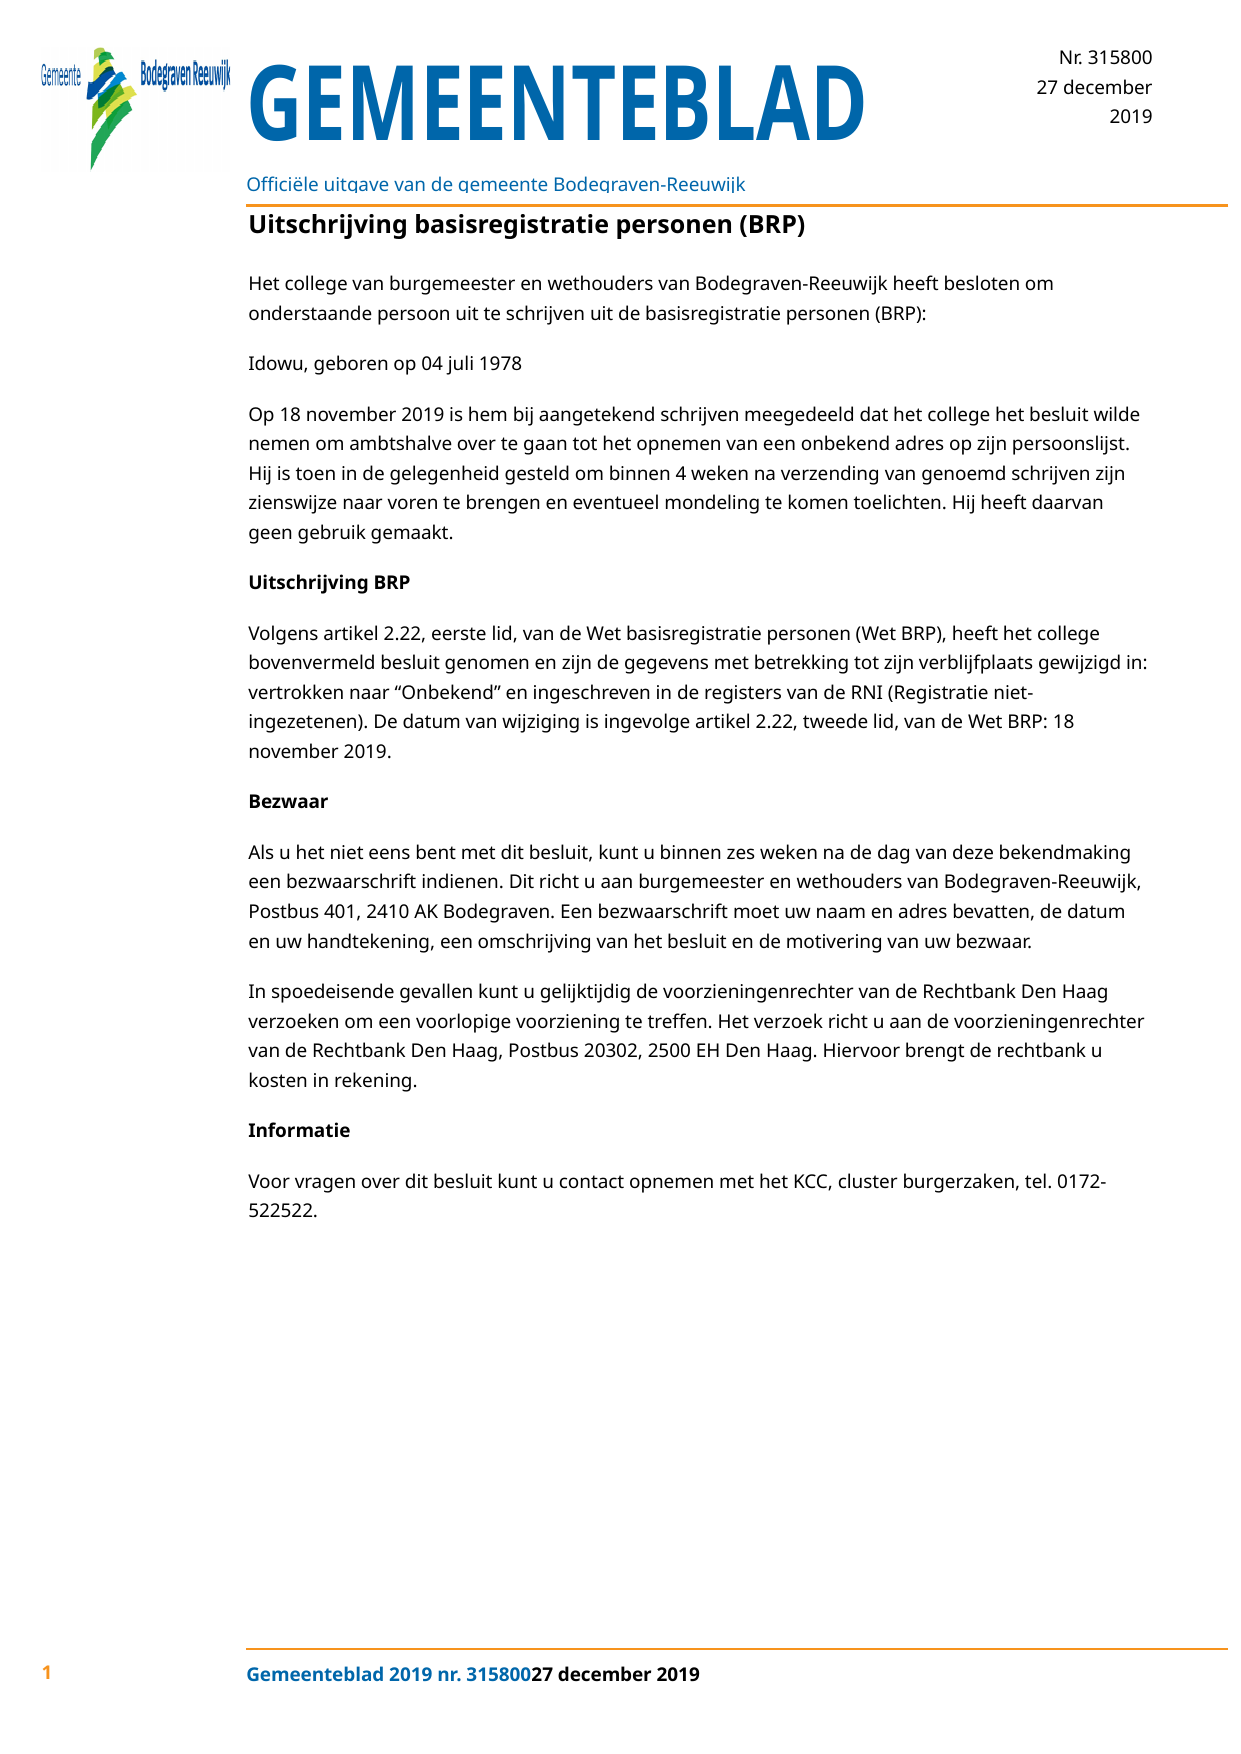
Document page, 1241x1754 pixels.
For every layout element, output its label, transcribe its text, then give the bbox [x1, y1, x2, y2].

text In spoedeisende gevallen kunt u gelijktijdig de voorzieningenrechter van de Rechtbank Den Haag verzoeken om een voorlopige voorziening te treffen. Het verzoek richt u aan de voorzieningenrechter van de Rechtbank Den Haag, Postbus 20302, 2500 EH Den Haag. Hiervoor brengt de rechtbank u kosten in rekening. [248, 978, 1152, 1093]
text Voor vragen over dit besluit kunt u contact opnemen met het KCC, cluster burgerzaken, tel. 0172-522522. [248, 1168, 1152, 1223]
picture [41, 47, 231, 172]
text Uitschrijving basisregistratie personen (BRP) [248, 207, 1152, 241]
text Uitschrijving BRP [248, 569, 1152, 595]
text Volgens artikel 2.22, eerste lid, van de Wet basisregistratie personen (Wet BRP), heeft het college bovenvermeld besluit genomen en zijn de gegevens met betrekking tot zijn verblijfplaats gewijzigd in: vertrokken naar “Onbekend” en ingeschreven in de registers van de RNI (Registratie niet-ingezetenen). De datum van wijziging is ingevolge artikel 2.22, tweede lid, van de Wet BRP: 18 november 2019. [248, 620, 1152, 764]
text Als u het niet eens bent met dit besluit, kunt u binnen zes weken na de dag van deze bekendmaking een bezwaarschrift indienen. Dit richt u aan burgemeester en wethouders van Bodegraven-Reeuwijk, Postbus 401, 2410 AK Bodegraven. Een bezwaarschrift moet uw naam en adres bevatten, de datum en uw handtekening, een omschrijving van het besluit en de motivering van uw bezwaar. [248, 839, 1152, 953]
text Het college van burgemeester en wethouders van Bodegraven-Reeuwijk heeft besloten om onderstaande persoon uit te schrijven uit de basisregistratie personen (BRP): [248, 270, 1152, 326]
text Op 18 november 2019 is hem bij aangetekend schrijven meegedeeld dat het college het besluit wilde nemen om ambtshalve over te gaan tot het opnemen van een onbekend adres op zijn persoonslijst. Hij is toen in de gelegenheid gesteld om binnen 4 weken na verzending van genoemd schrijven zijn zienswijze naar voren te brengen en eventueel mondeling te komen toelichten. Hij heeft daarvan geen gebruik gemaakt. [248, 401, 1152, 545]
text Informatie [248, 1117, 1152, 1143]
text Idowu, geboren op 04 juli 1978 [248, 350, 1152, 376]
text Bezwaar [248, 789, 1152, 814]
